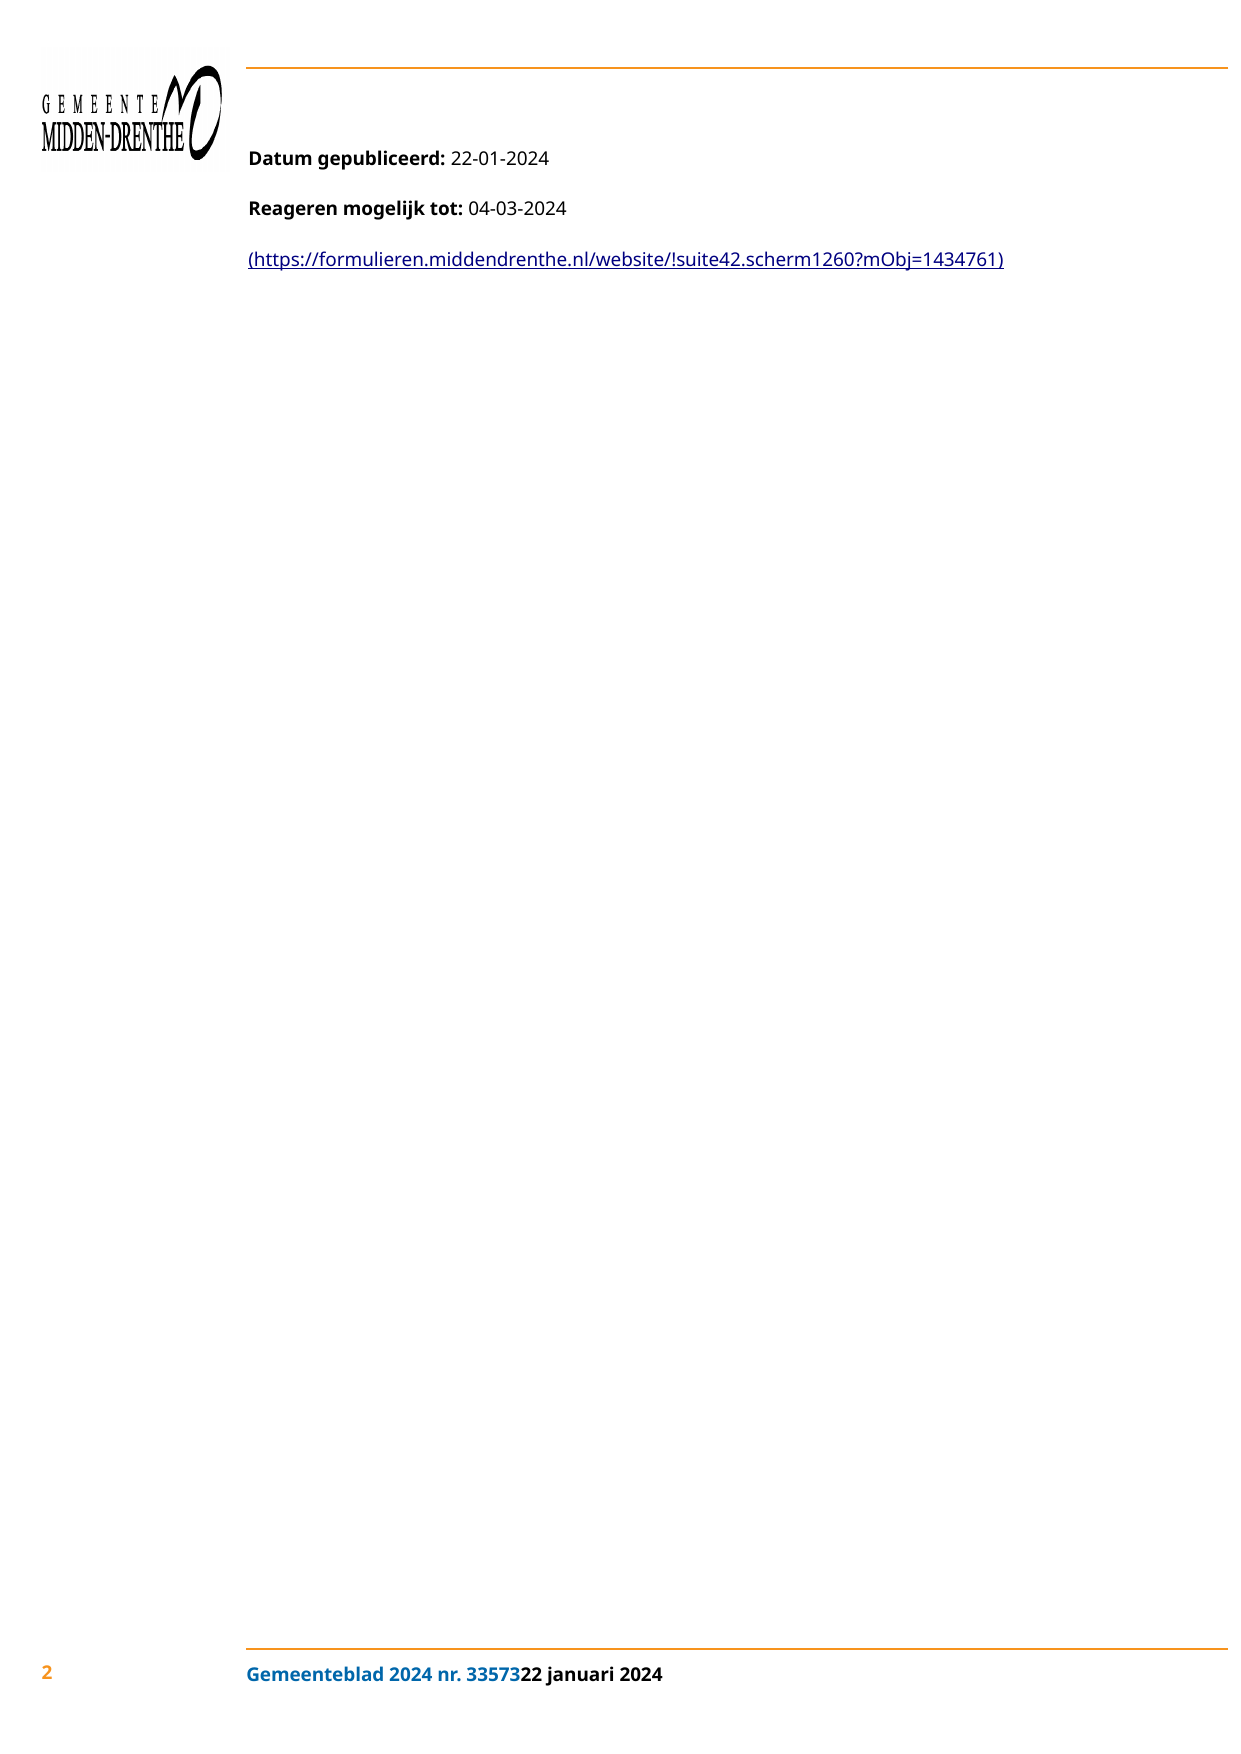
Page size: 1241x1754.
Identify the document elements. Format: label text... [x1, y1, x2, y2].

text Reageren mogelijk tot: 04-03-2024 [248, 196, 1152, 221]
text Datum gepubliceerd: 22-01-2024 [248, 145, 1152, 171]
text (https://formulieren.middendrenthe.nl/website/!suite42.scherm1260?mObj=1434761) [248, 246, 1152, 272]
picture [41, 47, 231, 172]
